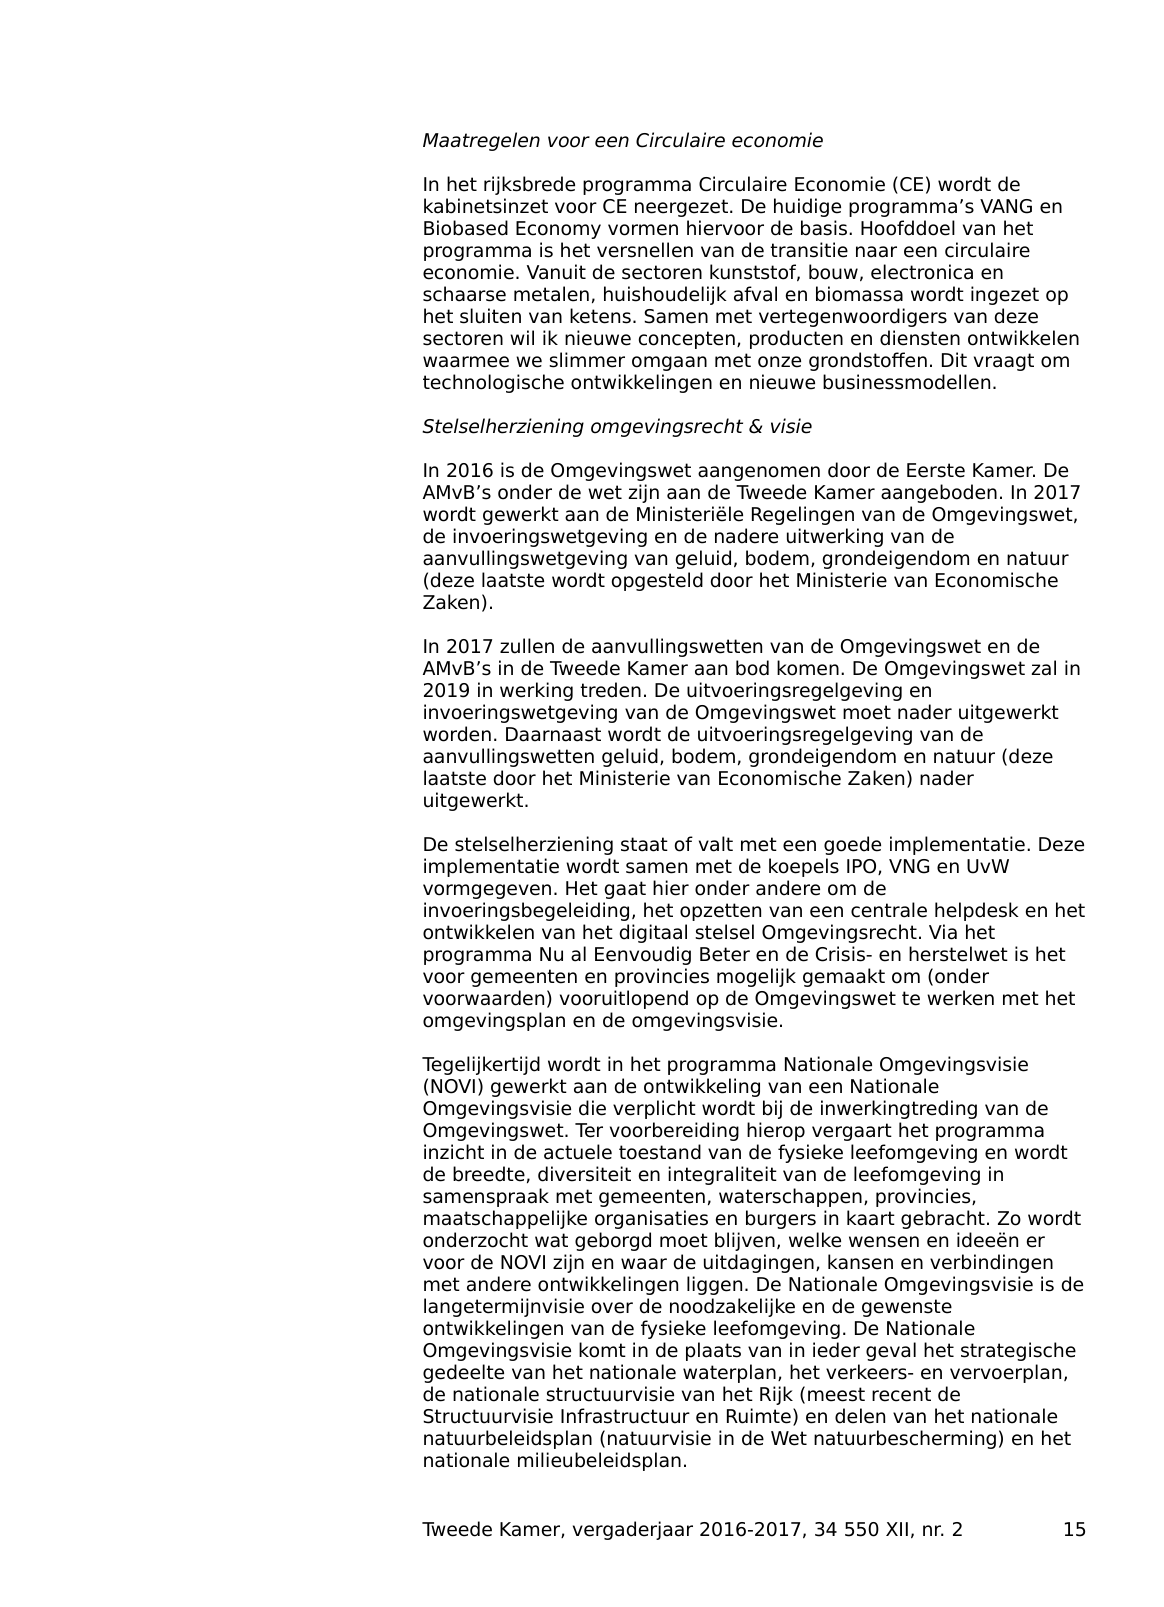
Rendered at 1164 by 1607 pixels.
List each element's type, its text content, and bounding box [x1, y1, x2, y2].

text De stelselherziening staat of valt met een goede implementatie. Deze implementatie wordt samen met de koepels IPO, VNG en UvW vormgegeven. Het gaat hier onder andere om de invoeringsbegeleiding, het opzetten van een centrale helpdesk en het ontwikkelen van het digitaal stelsel Omgevingsrecht. Via het programma Nu al Eenvoudig Beter en de Crisis- en herstelwet is het voor gemeenten en provincies mogelijk gemaakt om (onder voorwaarden) vooruitlopend op de Omgevingswet te werken met het omgevingsplan en de omgevingsvisie. [422, 834, 1087, 1032]
subtitle Maatregelen voor een Circulaire economie [422, 130, 1087, 152]
text In het rijksbrede programma Circulaire Economie (CE) wordt de kabinetsinzet voor CE neergezet. De huidige programma’s VANG en Biobased Economy vormen hiervoor de basis. Hoofddoel van het programma is het versnellen van de transitie naar een circulaire economie. Vanuit de sectoren kunststof, bouw, electronica en schaarse metalen, huishoudelijk afval en biomassa wordt ingezet op het sluiten van ketens. Samen met vertegenwoordigers van deze sectoren wil ik nieuwe concepten, producten en diensten ontwikkelen waarmee we slimmer omgaan met onze grondstoffen. Dit vraagt om technologische ontwikkelingen en nieuwe businessmodellen. [422, 174, 1087, 394]
text In 2017 zullen de aanvullingswetten van de Omgevingswet en de AMvB’s in de Tweede Kamer aan bod komen. De Omgevingswet zal in 2019 in werking treden. De uitvoeringsregelgeving en invoeringswetgeving van de Omgevingswet moet nader uitgewerkt worden. Daarnaast wordt de uitvoeringsregelgeving van de aanvullingswetten geluid, bodem, grondeigendom en natuur (deze laatste door het Ministerie van Economische Zaken) nader uitgewerkt. [422, 636, 1087, 812]
text Tegelijkertijd wordt in het programma Nationale Omgevingsvisie (NOVI) gewerkt aan de ontwikkeling van een Nationale Omgevingsvisie die verplicht wordt bij de inwerkingtreding van de Omgevingswet. Ter voorbereiding hierop vergaart het programma inzicht in de actuele toestand van de fysieke leefomgeving en wordt de breedte, diversiteit en integraliteit van de leefomgeving in samenspraak met gemeenten, waterschappen, provincies, maatschappelijke organisaties en burgers in kaart gebracht. Zo wordt onderzocht wat geborgd moet blijven, welke wensen en ideeën er voor de NOVI zijn en waar de uitdagingen, kansen en verbindingen met andere ontwikkelingen liggen. De Nationale Omgevingsvisie is de langetermijnvisie over de noodzakelijke en de gewenste ontwikkelingen van de fysieke leefomgeving. De Nationale Omgevingsvisie komt in de plaats van in ieder geval het strategische gedeelte van het nationale waterplan, het verkeers- en vervoerplan, de nationale structuurvisie van het Rijk (meest recent de Structuurvisie Infrastructuur en Ruimte) en delen van het nationale natuurbeleidsplan (natuurvisie in de Wet natuurbescherming) en het nationale milieubeleidsplan. [422, 1054, 1087, 1472]
subtitle Stelselherziening omgevingsrecht & visie [422, 416, 1087, 438]
text In 2016 is de Omgevingswet aangenomen door de Eerste Kamer. De AMvB’s onder de wet zijn aan de Tweede Kamer aangeboden. In 2017 wordt gewerkt aan de Ministeriële Regelingen van de Omgevingswet, de invoeringswetgeving en de nadere uitwerking van de aanvullingswetgeving van geluid, bodem, grondeigendom en natuur (deze laatste wordt opgesteld door het Ministerie van Economische Zaken). [422, 460, 1087, 614]
